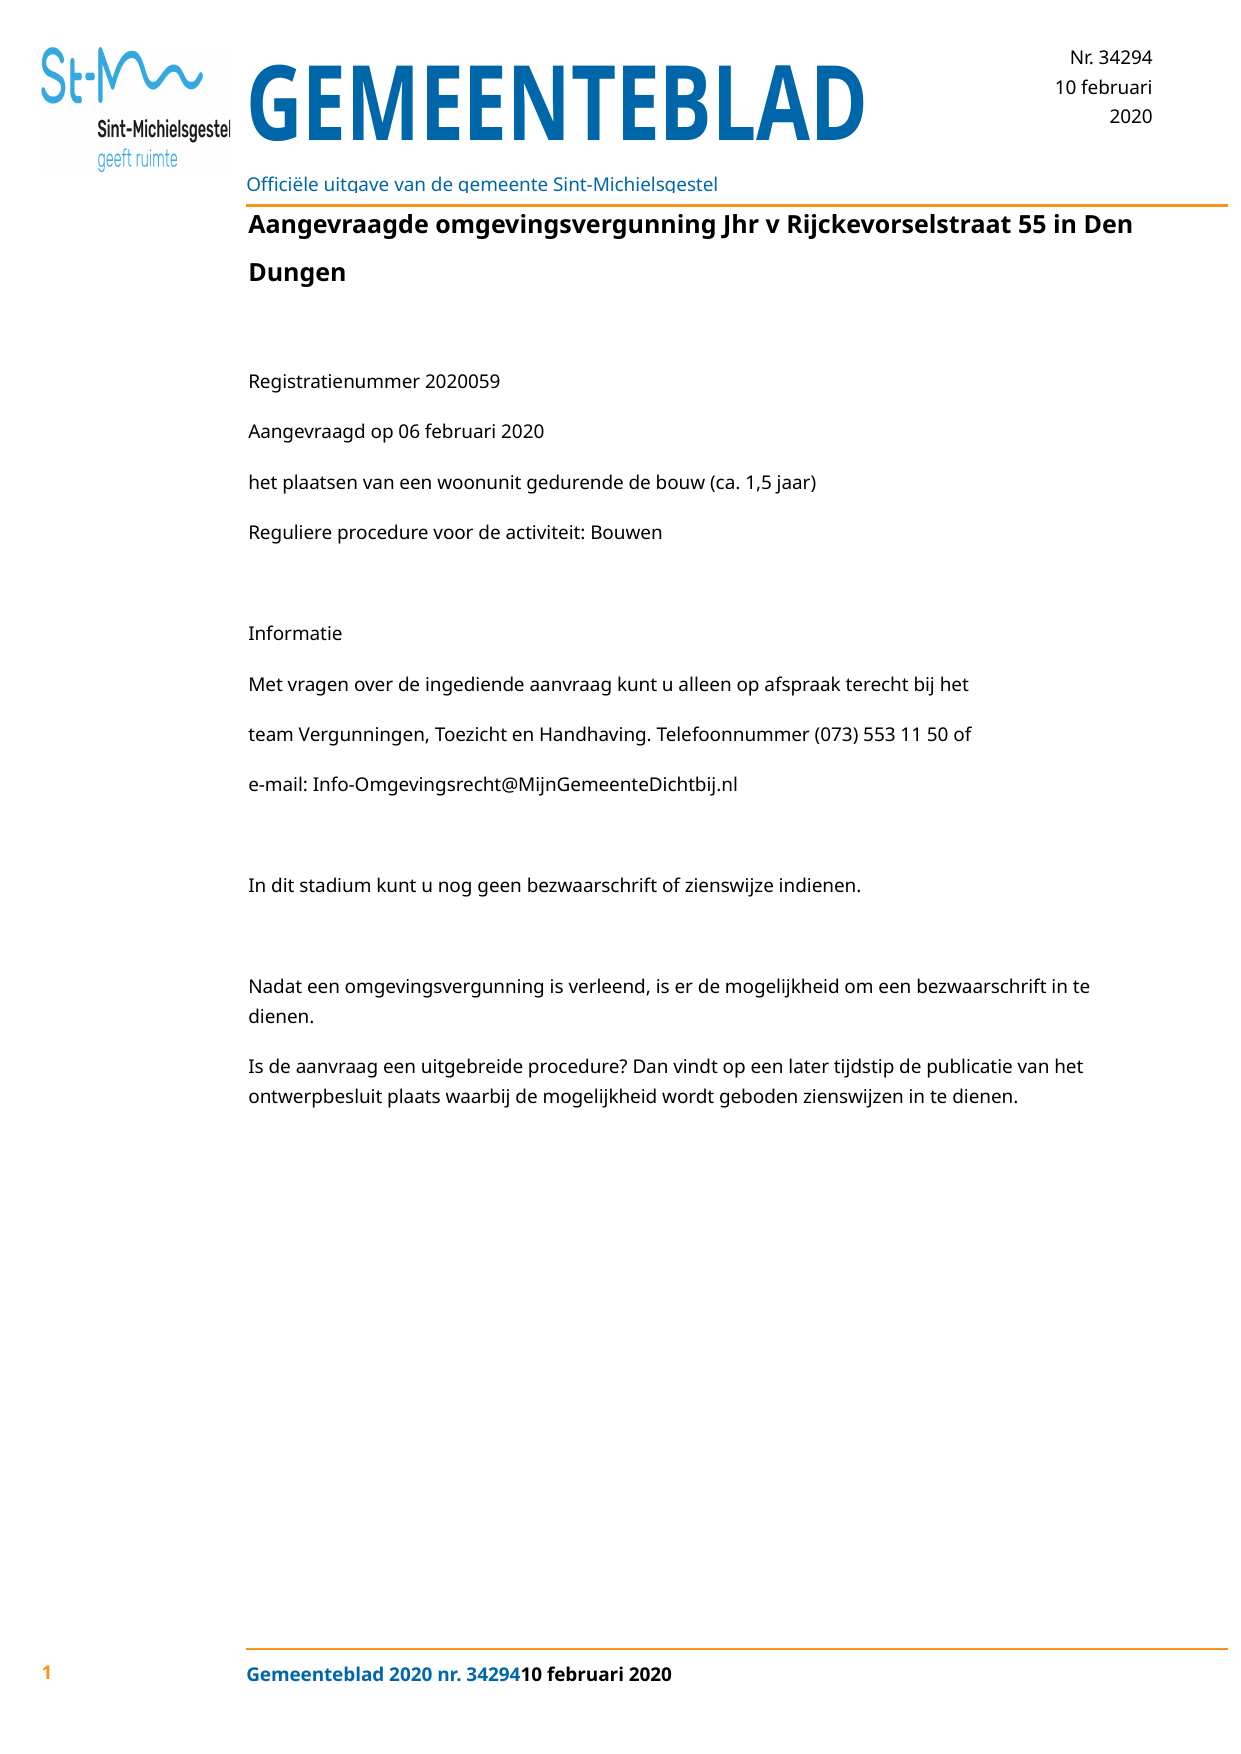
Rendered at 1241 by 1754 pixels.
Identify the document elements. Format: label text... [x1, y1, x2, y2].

text team Vergunningen, Toezicht en Handhaving. Telefoonnummer (073) 553 11 50 of [248, 721, 1152, 747]
text Reguliere procedure voor de activiteit: Bouwen [248, 519, 1152, 545]
text het plaatsen van een woonunit gedurende de bouw (ca. 1,5 jaar) [248, 469, 1152, 495]
picture [41, 47, 231, 172]
text Met vragen over de ingediende aanvraag kunt u alleen op afspraak terecht bij het [248, 671, 1152, 697]
text Is de aanvraag een uitgebreide procedure? Dan vindt op een later tijdstip de publicatie van het ontwerpbesluit plaats waarbij de mogelijkheid wordt geboden zienswijzen in te dienen. [248, 1053, 1152, 1109]
text Aangevraagd op 06 februari 2020 [248, 419, 1152, 444]
text Informatie [248, 620, 1152, 646]
text Nadat een omgevingsvergunning is verleend, is er de mogelijkheid om een bezwaarschrift in te dienen. [248, 973, 1152, 1029]
text e-mail: Info-Omgevingsrecht@MijnGemeenteDichtbij.nl [248, 772, 1152, 797]
text In dit stadium kunt u nog geen bezwaarschrift of zienswijze indienen. [248, 872, 1152, 898]
text Registratienummer 2020059 [248, 368, 1152, 394]
text Aangevraagde omgevingsvergunning Jhr v Rijckevorselstraat 55 in Den Dungen [248, 207, 1152, 288]
